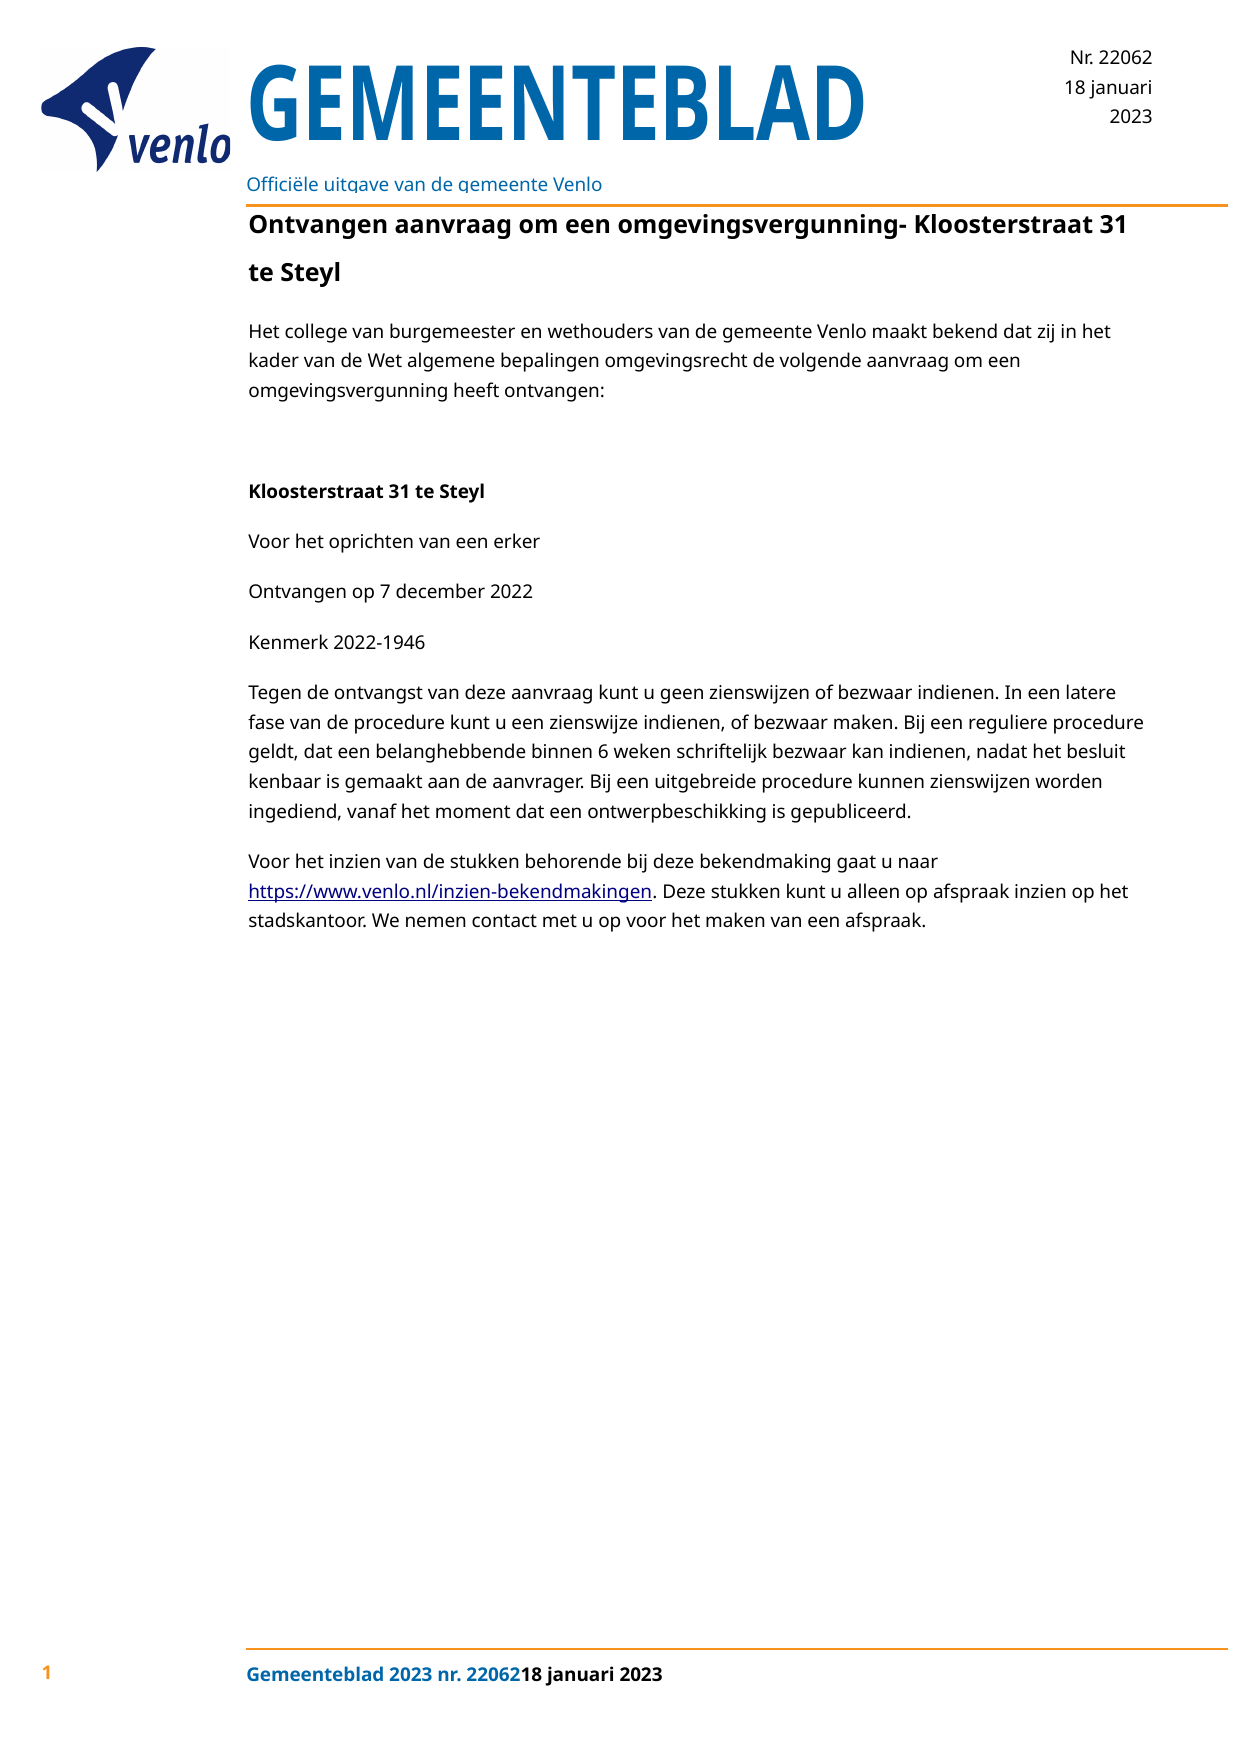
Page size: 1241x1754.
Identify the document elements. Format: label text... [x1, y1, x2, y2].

text Het college van burgemeester en wethouders van de gemeente Venlo maakt bekend dat zij in het kader van de Wet algemene bepalingen omgevingsrecht de volgende aanvraag om een omgevingsvergunning heeft ontvangen: [248, 318, 1152, 403]
text Voor het inzien van de stukken behorende bij deze bekendmaking gaat u naar https://www.venlo.nl/inzien-bekendmakingen. Deze stukken kunt u alleen op afspraak inzien op het stadskantoor. We nemen contact met u op voor het maken van een afspraak. [248, 848, 1152, 933]
text Ontvangen op 7 december 2022 [248, 579, 1152, 604]
text Voor het oprichten van een erker [248, 528, 1152, 554]
text Kloosterstraat 31 te Steyl [248, 478, 1152, 504]
text Tegen de ontvangst van deze aanvraag kunt u geen zienswijzen of bezwaar indienen. In een latere fase van de procedure kunt u een zienswijze indienen, of bezwaar maken. Bij een reguliere procedure geldt, dat een belanghebbende binnen 6 weken schriftelijk bezwaar kan indienen, nadat het besluit kenbaar is gemaakt aan de aanvrager. Bij een uitgebreide procedure kunnen zienswijzen worden ingediend, vanaf het moment dat een ontwerpbeschikking is gepubliceerd. [248, 679, 1152, 824]
text Kenmerk 2022-1946 [248, 629, 1152, 655]
text Ontvangen aanvraag om een omgevingsvergunning- Kloosterstraat 31 te Steyl [248, 207, 1152, 288]
picture [41, 47, 231, 172]
